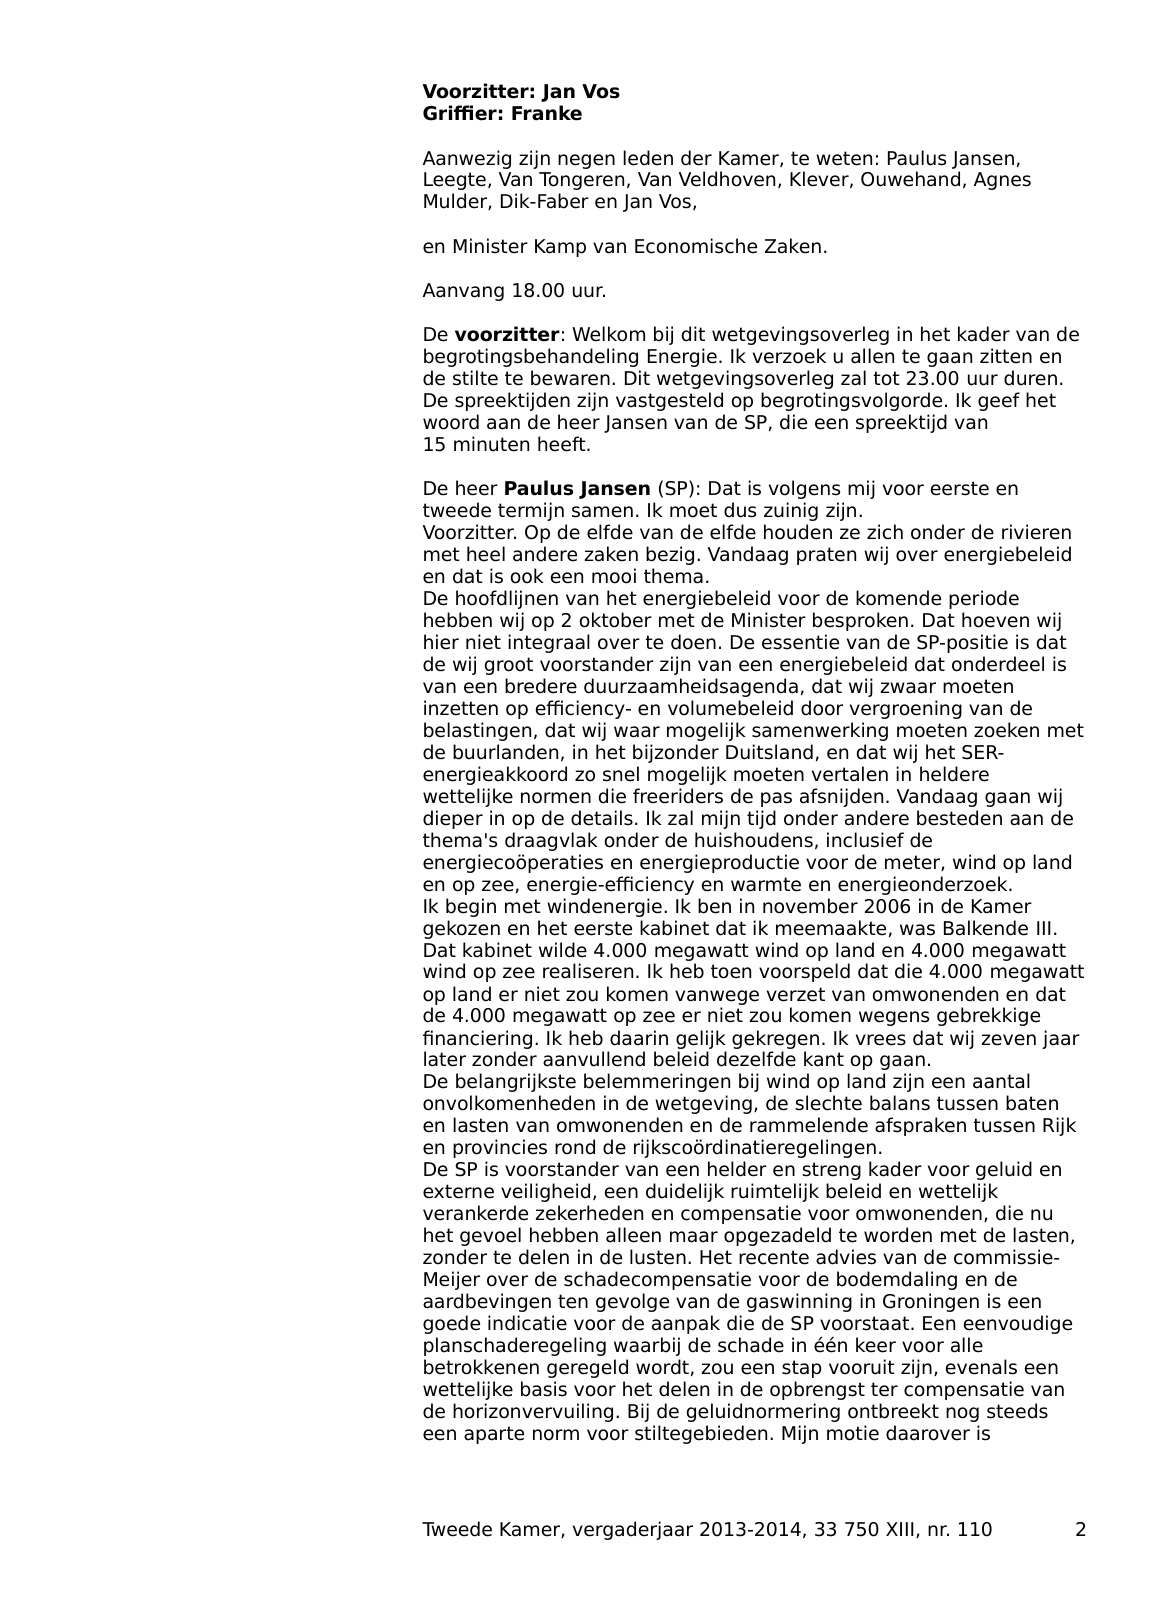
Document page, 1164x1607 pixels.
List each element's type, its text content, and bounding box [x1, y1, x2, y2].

text De SP is voorstander van een helder en streng kader voor geluid en externe veiligheid, een duidelijk ruimtelijk beleid en wettelijk verankerde zekerheden en compensatie voor omwonenden, die nu het gevoel hebben alleen maar opgezadeld te worden met de lasten, zonder te delen in de lusten. Het recente advies van de commissie-Meijer over de schadecompensatie voor de bodemdaling en de aardbevingen ten gevolge van de gaswinning in Groningen is een goede indicatie voor de aanpak die de SP voorstaat. Een eenvoudige planschaderegeling waarbij de schade in één keer voor alle betrokkenen geregeld wordt, zou een stap vooruit zijn, evenals een wettelijke basis voor het delen in de opbrengst ter compensatie van de horizonvervuiling. Bij de geluidnormering ontbreekt nog steeds een aparte norm voor stiltegebieden. Mijn motie daarover is [422, 1159, 1087, 1445]
text Voorzitter. Op de elfde van de elfde houden ze zich onder de rivieren met heel andere zaken bezig. Vandaag praten wij over energiebeleid en dat is ook een mooi thema. [422, 522, 1087, 588]
text De voorzitter: Welkom bij dit wetgevingsoverleg in het kader van de begrotingsbehandeling Energie. Ik verzoek u allen te gaan zitten en de stilte te bewaren. Dit wetgevingsoverleg zal tot 23.00 uur duren. De spreektijden zijn vastgesteld op begrotingsvolgorde. Ik geef het woord aan de heer Jansen van de SP, die een spreektijd van 15 minuten heeft. [422, 324, 1087, 456]
text De hoofdlijnen van het energiebeleid voor de komende periode hebben wij op 2 oktober met de Minister besproken. Dat hoeven wij hier niet integraal over te doen. De essentie van de SP-positie is dat de wij groot voorstander zijn van een energiebeleid dat onderdeel is van een bredere duurzaamheidsagenda, dat wij zwaar moeten inzetten op efficiency- en volumebeleid door vergroening van de belastingen, dat wij waar mogelijk samenwerking moeten zoeken met de buurlanden, in het bijzonder Duitsland, en dat wij het SER-energieakkoord zo snel mogelijk moeten vertalen in heldere wettelijke normen die freeriders de pas afsnijden. Vandaag gaan wij dieper in op de details. Ik zal mijn tijd onder andere besteden aan de thema's draagvlak onder de huishoudens, inclusief de energiecoöperaties en energieproductie voor de meter, wind op land en op zee, energie-efficiency en warmte en energieonderzoek. [422, 588, 1087, 896]
text De heer Paulus Jansen (SP): Dat is volgens mij voor eerste en tweede termijn samen. Ik moet dus zuinig zijn. [422, 478, 1087, 522]
text Griffier: Franke [422, 103, 1087, 125]
text Voorzitter: Jan Vos [422, 81, 1087, 103]
text en Minister Kamp van Economische Zaken. [422, 236, 1087, 257]
text Ik begin met windenergie. Ik ben in november 2006 in de Kamer gekozen en het eerste kabinet dat ik meemaakte, was Balkende III. Dat kabinet wilde 4.000 megawatt wind op land en 4.000 megawatt wind op zee realiseren. Ik heb toen voorspeld dat die 4.000 megawatt op land er niet zou komen vanwege verzet van omwonenden en dat de 4.000 megawatt op zee er niet zou komen wegens gebrekkige financiering. Ik heb daarin gelijk gekregen. Ik vrees dat wij zeven jaar later zonder aanvullend beleid dezelfde kant op gaan. [422, 896, 1087, 1071]
text Aanwezig zijn negen leden der Kamer, te weten: Paulus Jansen, Leegte, Van Tongeren, Van Veldhoven, Klever, Ouwehand, Agnes Mulder, Dik-Faber en Jan Vos, [422, 147, 1087, 213]
text Aanvang 18.00 uur. [422, 280, 1087, 302]
text De belangrijkste belemmeringen bij wind op land zijn een aantal onvolkomenheden in de wetgeving, de slechte balans tussen baten en lasten van omwonenden en de rammelende afspraken tussen Rijk en provincies rond de rijkscoördinatieregelingen. [422, 1071, 1087, 1159]
